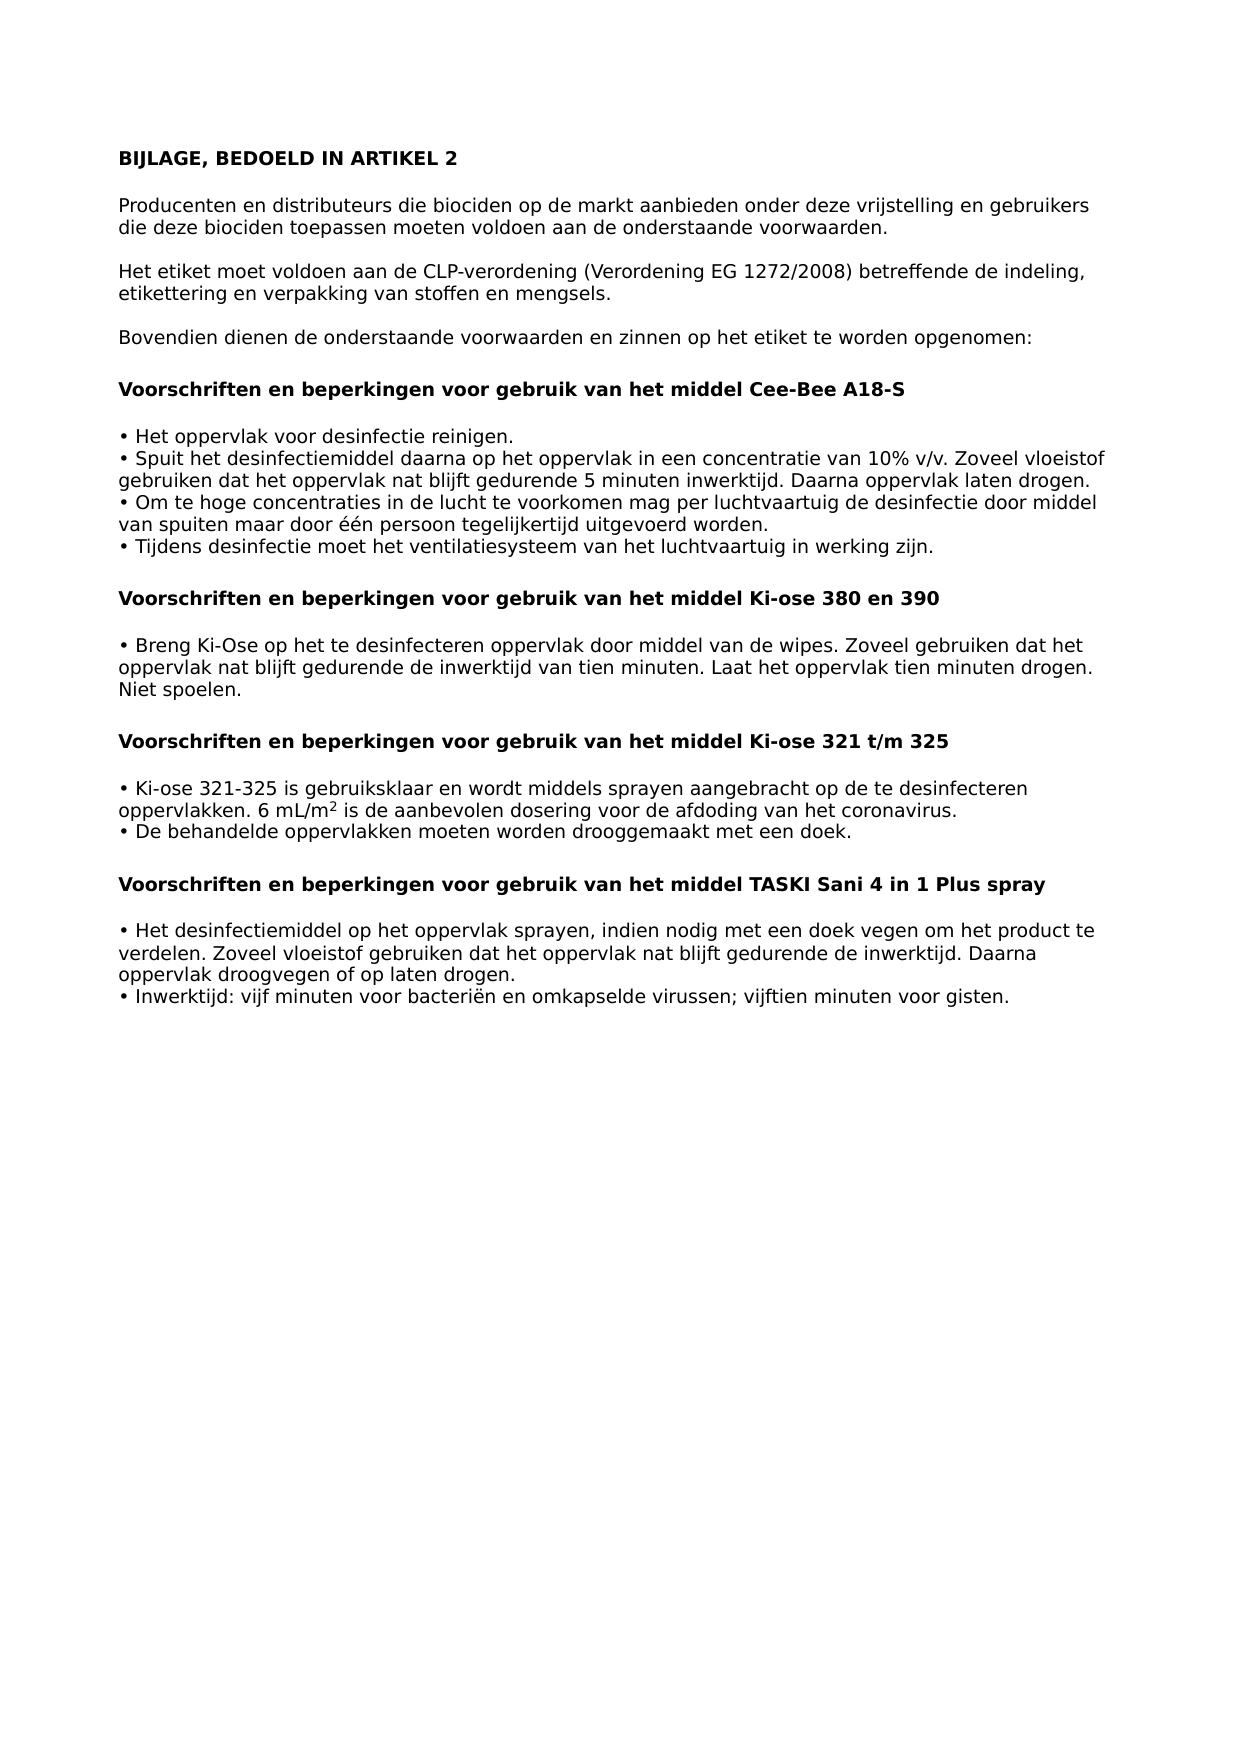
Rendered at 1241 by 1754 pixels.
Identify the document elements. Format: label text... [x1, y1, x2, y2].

text • Tijdens desinfectie moet het ventilatiesysteem van het luchtvaartuig in werking zijn. [118, 536, 1122, 558]
text • Breng Ki-Ose op het te desinfecteren oppervlak door middel van de wipes. Zoveel gebruiken dat het oppervlak nat blijft gedurende de inwerktijd van tien minuten. Laat het oppervlak tien minuten drogen. Niet spoelen. [118, 634, 1122, 701]
text • Ki-ose 321-325 is gebruiksklaar en wordt middels sprayen aangebracht op de te desinfecteren oppervlakken. 6 mL/m2 is de aanbevolen dosering voor de afdoding van het coronavirus. [118, 777, 1122, 821]
text • Het desinfectiemiddel op het oppervlak sprayen, indien nodig met een doek vegen om het product te verdelen. Zoveel vloeistof gebruiken dat het oppervlak nat blijft gedurende de inwerktijd. Daarna oppervlak droogvegen of op laten drogen. [118, 920, 1122, 986]
text Producenten en distributeurs die biociden op de markt aanbieden onder deze vrijstelling en gebruikers die deze biociden toepassen moeten voldoen aan de onderstaande voorwaarden. [118, 195, 1122, 239]
text Het etiket moet voldoen aan de CLP-verordening (Verordening EG 1272/2008) betreffende de indeling, etikettering en verpakking van stoffen en mengsels. [118, 261, 1122, 305]
text • Inwerktijd: vijf minuten voor bacteriën en omkapselde virussen; vijftien minuten voor gisten. [118, 986, 1122, 1008]
text Bovendien dienen de onderstaande voorwaarden en zinnen op het etiket te worden opgenomen: [118, 327, 1122, 349]
subtitle Voorschriften en beperkingen voor gebruik van het middel Ki-ose 321 t/m 325 [118, 731, 1122, 752]
text • De behandelde oppervlakken moeten worden drooggemaakt met een doek. [118, 821, 1122, 843]
subtitle Voorschriften en beperkingen voor gebruik van het middel Ki-ose 380 en 390 [118, 588, 1122, 609]
text • Het oppervlak voor desinfectie reinigen. [118, 426, 1122, 448]
subtitle BIJLAGE, BEDOELD IN ARTIKEL 2 [118, 148, 1122, 170]
subtitle Voorschriften en beperkingen voor gebruik van het middel Cee-Bee A18-S [118, 379, 1122, 401]
text • Om te hoge concentraties in de lucht te voorkomen mag per luchtvaartuig de desinfectie door middel van spuiten maar door één persoon tegelijkertijd uitgevoerd worden. [118, 492, 1122, 536]
subtitle Voorschriften en beperkingen voor gebruik van het middel TASKI Sani 4 in 1 Plus spray [118, 873, 1122, 895]
text • Spuit het desinfectiemiddel daarna op het oppervlak in een concentratie van 10% v/v. Zoveel vloeistof gebruiken dat het oppervlak nat blijft gedurende 5 minuten inwerktijd. Daarna oppervlak laten drogen. [118, 448, 1122, 492]
